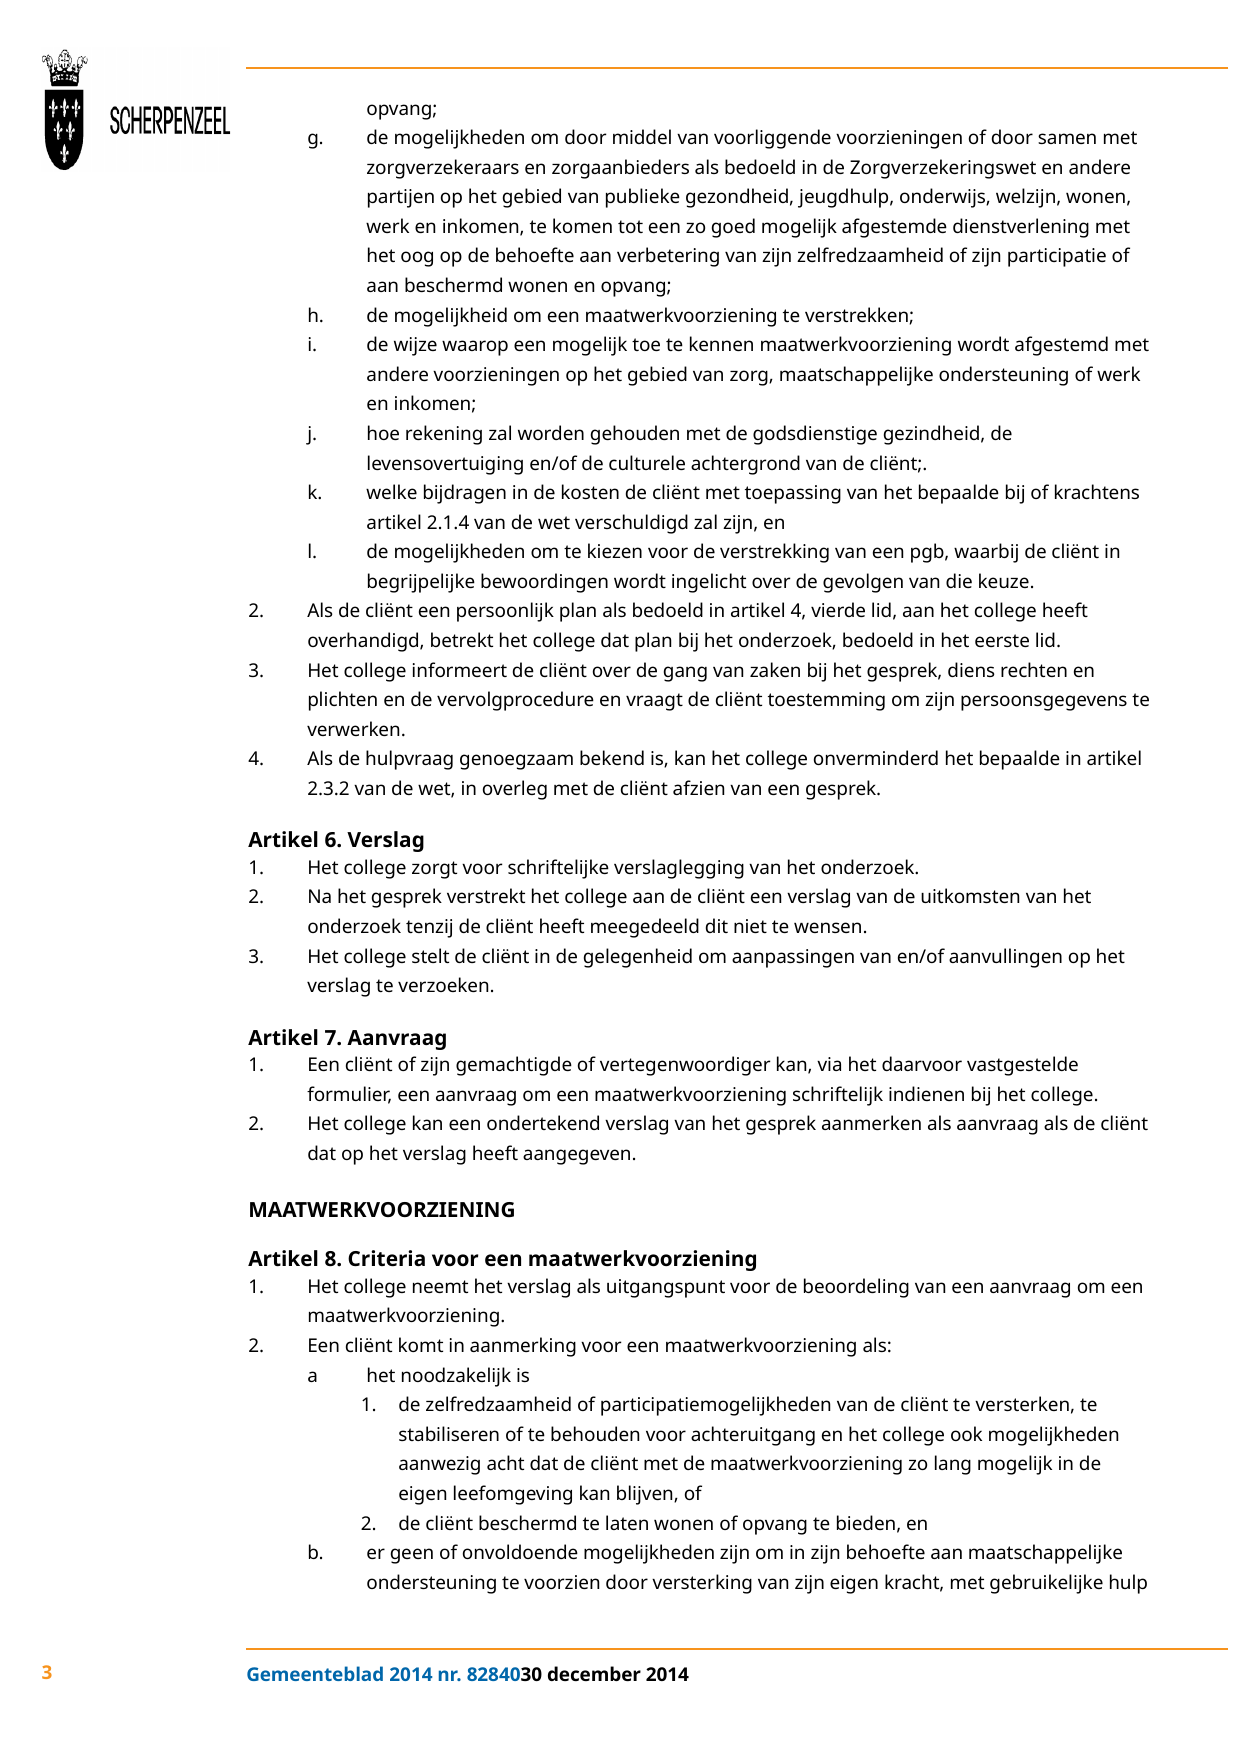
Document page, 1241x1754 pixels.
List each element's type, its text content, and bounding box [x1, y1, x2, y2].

text MAATWERKVOORZIENING [248, 1195, 1152, 1224]
list Het college stelt de cliënt in de gelegenheid om aanpassingen van en/of aanvullingen op het verslag te verzoeken. [248, 943, 1152, 998]
list Een cliënt of zijn gemachtigde of vertegenwoordiger kan, via het daarvoor vastgestelde formulier, een aanvraag om een maatwerkvoorziening schriftelijk indienen bij het college. [248, 1051, 1152, 1107]
list de cliënt beschermd te laten wonen of opvang te bieden, en [361, 1510, 1152, 1535]
list Als de cliënt een persoonlijk plan als bedoeld in artikel 4, vierde lid, aan het college heeft overhandigd, betrekt het college dat plan bij het onderzoek, bedoeld in het eerste lid. [248, 598, 1152, 653]
list Het college kan een ondertekend verslag van het gesprek aanmerken als aanvraag als de cliënt dat op het verslag heeft aangegeven. [248, 1110, 1152, 1166]
list Het college informeert de cliënt over de gang van zaken bij het gesprek, diens rechten en plichten en de vervolgprocedure en vraagt de cliënt toestemming om zijn persoonsgegevens te verwerken. [248, 657, 1152, 742]
list opvang; [307, 95, 1152, 121]
list de mogelijkheden om te kiezen voor de verstrekking van een pgb, waarbij de cliënt in begrijpelijke bewoordingen wordt ingelicht over de gevolgen van die keuze. [307, 538, 1152, 594]
list het noodzakelijk is [307, 1362, 1152, 1387]
picture [41, 47, 231, 172]
list Als de hulpvraag genoegzaam bekend is, kan het college onverminderd het bepaalde in artikel 2.3.2 van de wet, in overleg met de cliënt afzien van een gesprek. [248, 746, 1152, 801]
text Artikel 6. Verslag [248, 826, 1152, 854]
list er geen of onvoldoende mogelijkheden zijn om in zijn behoefte aan maatschappelijke ondersteuning te voorzien door versterking van zijn eigen kracht, met gebruikelijke hulp [307, 1539, 1152, 1594]
list welke bijdragen in de kosten de cliënt met toepassing van het bepaalde bij of krachtens artikel 2.1.4 van de wet verschuldigd zal zijn, en [307, 479, 1152, 535]
list Het college zorgt voor schriftelijke verslaglegging van het onderzoek. [248, 854, 1152, 880]
list de mogelijkheid om een maatwerkvoorziening te verstrekken; [307, 302, 1152, 328]
list Na het gesprek verstrekt het college aan de cliënt een verslag van de uitkomsten van het onderzoek tenzij de cliënt heeft meegedeeld dit niet te wensen. [248, 884, 1152, 939]
list de zelfredzaamheid of participatiemogelijkheden van de cliënt te versterken, te stabiliseren of te behouden voor achteruitgang en het college ook mogelijkheden aanwezig acht dat de cliënt met de maatwerkvoorziening zo lang mogelijk in de eigen leefomgeving kan blijven, of [361, 1391, 1152, 1506]
list Een cliënt komt in aanmerking voor een maatwerkvoorziening als: [248, 1332, 1152, 1358]
list de wijze waarop een mogelijk toe te kennen maatwerkvoorziening wordt afgestemd met andere voorzieningen op het gebied van zorg, maatschappelijke ondersteuning of werk en inkomen; [307, 331, 1152, 416]
list de mogelijkheden om door middel van voorliggende voorzieningen of door samen met zorgverzekeraars en zorgaanbieders als bedoeld in de Zorgverzekeringswet en andere partijen op het gebied van publieke gezondheid, jeugdhulp, onderwijs, welzijn, wonen, werk en inkomen, te komen tot een zo goed mogelijk afgestemde dienstverlening met het oog op de behoefte aan verbetering van zijn zelfredzaamheid of zijn participatie of aan beschermd wonen en opvang; [307, 124, 1152, 298]
text Artikel 7. Aanvraag [248, 1023, 1152, 1051]
list Het college neemt het verslag als uitgangspunt voor de beoordeling van een aanvraag om een maatwerkvoorziening. [248, 1273, 1152, 1328]
list hoe rekening zal worden gehouden met de godsdienstige gezindheid, de levensovertuiging en/of de culturele achtergrond van de cliënt;. [307, 420, 1152, 476]
text Artikel 8. Criteria voor een maatwerkvoorziening [248, 1244, 1152, 1273]
